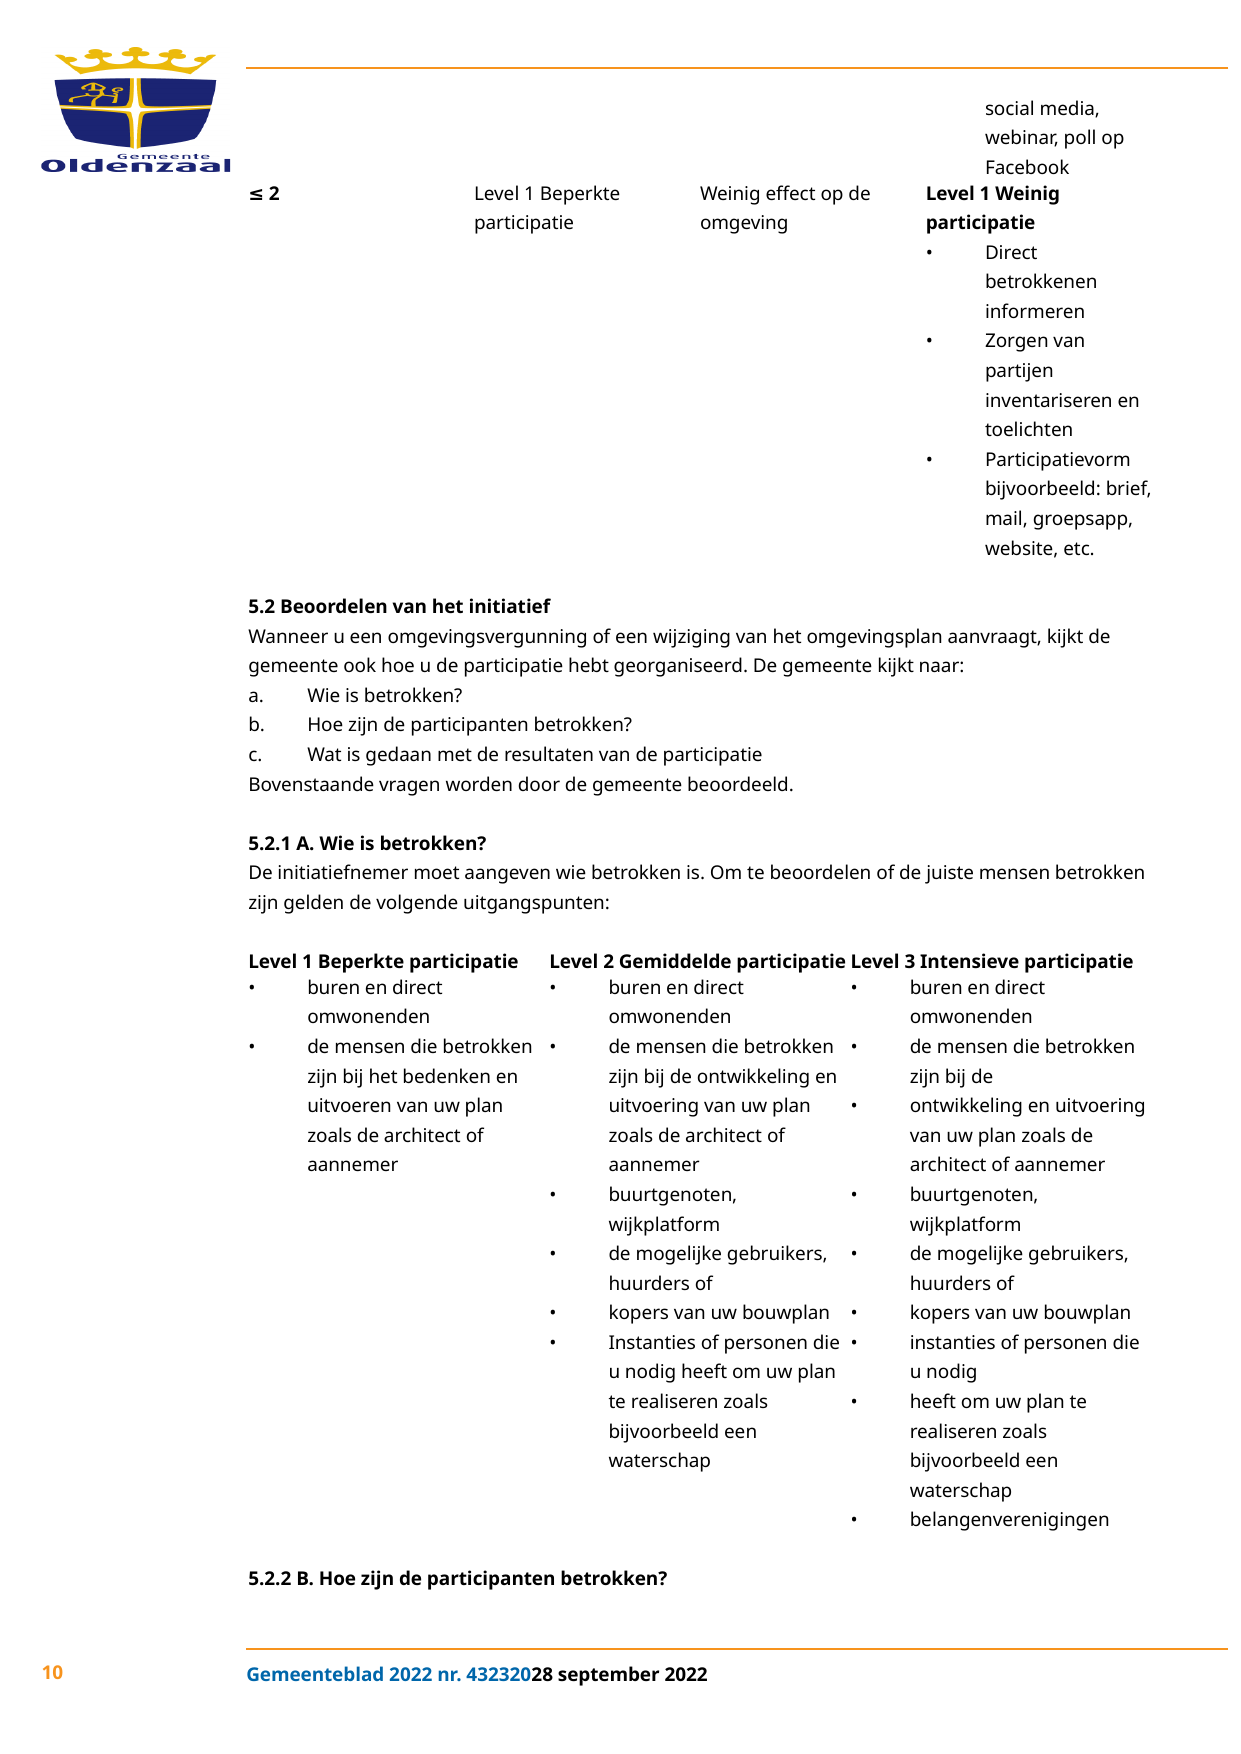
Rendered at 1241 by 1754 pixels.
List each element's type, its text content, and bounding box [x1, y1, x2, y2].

list Hoe zijn de participanten betrokken? [248, 712, 1152, 737]
table_cell Level 1 Weinig participatie Direct betrokkenen informeren Zorgen van partijen inventariseren en toelichten Participatievorm bijvoorbeeld: brief, mail, groepsapp, website, etc. [926, 180, 1152, 560]
text 5.2 Beoordelen van het initiatief [248, 593, 1152, 619]
table_cell ≤ 2 [248, 180, 474, 560]
table_cell social media, webinar, poll op Facebook [926, 95, 1152, 180]
table_cell [474, 95, 700, 180]
text 5.2.2 B. Hoe zijn de participanten betrokken? [248, 1565, 1152, 1591]
table_cell [700, 95, 926, 180]
table_header Level 1 Beperkte participatie [248, 948, 549, 974]
table_header Level 2 Gemiddelde participatie [549, 948, 850, 974]
list Wie is betrokken? [248, 682, 1152, 708]
table_cell Level 1 Beperkte participatie [474, 180, 700, 560]
table_cell buren en direct omwonenden de mensen die betrokken zijn bij de ontwikkeling en uitvoering van uw plan zoals de architect of aannemer buurtgenoten, wijkplatform de mogelijke gebruikers, huurders of kopers van uw bouwplan instanties of personen die u nodig heeft om uw plan te realiseren zoals bijvoorbeeld een waterschap belangenverenigingen [850, 974, 1152, 1532]
table_cell Weinig effect op de omgeving [700, 180, 926, 560]
text Wanneer u een omgevingsvergunning of een wijziging van het omgevingsplan aanvraagt, kijkt de gemeente ook hoe u de participatie hebt georganiseerd. De gemeente kijkt naar: [248, 623, 1152, 678]
list Wat is gedaan met de resultaten van de participatie [248, 741, 1152, 767]
text Bovenstaande vragen worden door de gemeente beoordeeld. [248, 771, 1152, 796]
table_cell buren en direct omwonenden de mensen die betrokken zijn bij het bedenken en uitvoeren van uw plan zoals de architect of aannemer [248, 974, 549, 1532]
text 5.2.1 A. Wie is betrokken? [248, 830, 1152, 856]
table_cell buren en direct omwonenden de mensen die betrokken zijn bij de ontwikkeling en uitvoering van uw plan zoals de architect of aannemer buurtgenoten, wijkplatform de mogelijke gebruikers, huurders of kopers van uw bouwplan Instanties of personen die u nodig heeft om uw plan te realiseren zoals bijvoorbeeld een waterschap [549, 974, 850, 1532]
picture [41, 47, 231, 172]
table_cell [248, 95, 474, 180]
text De initiatiefnemer moet aangeven wie betrokken is. Om te beoordelen of de juiste mensen betrokken zijn gelden de volgende uitgangspunten: [248, 859, 1152, 915]
table_header Level 3 Intensieve participatie [850, 948, 1152, 974]
